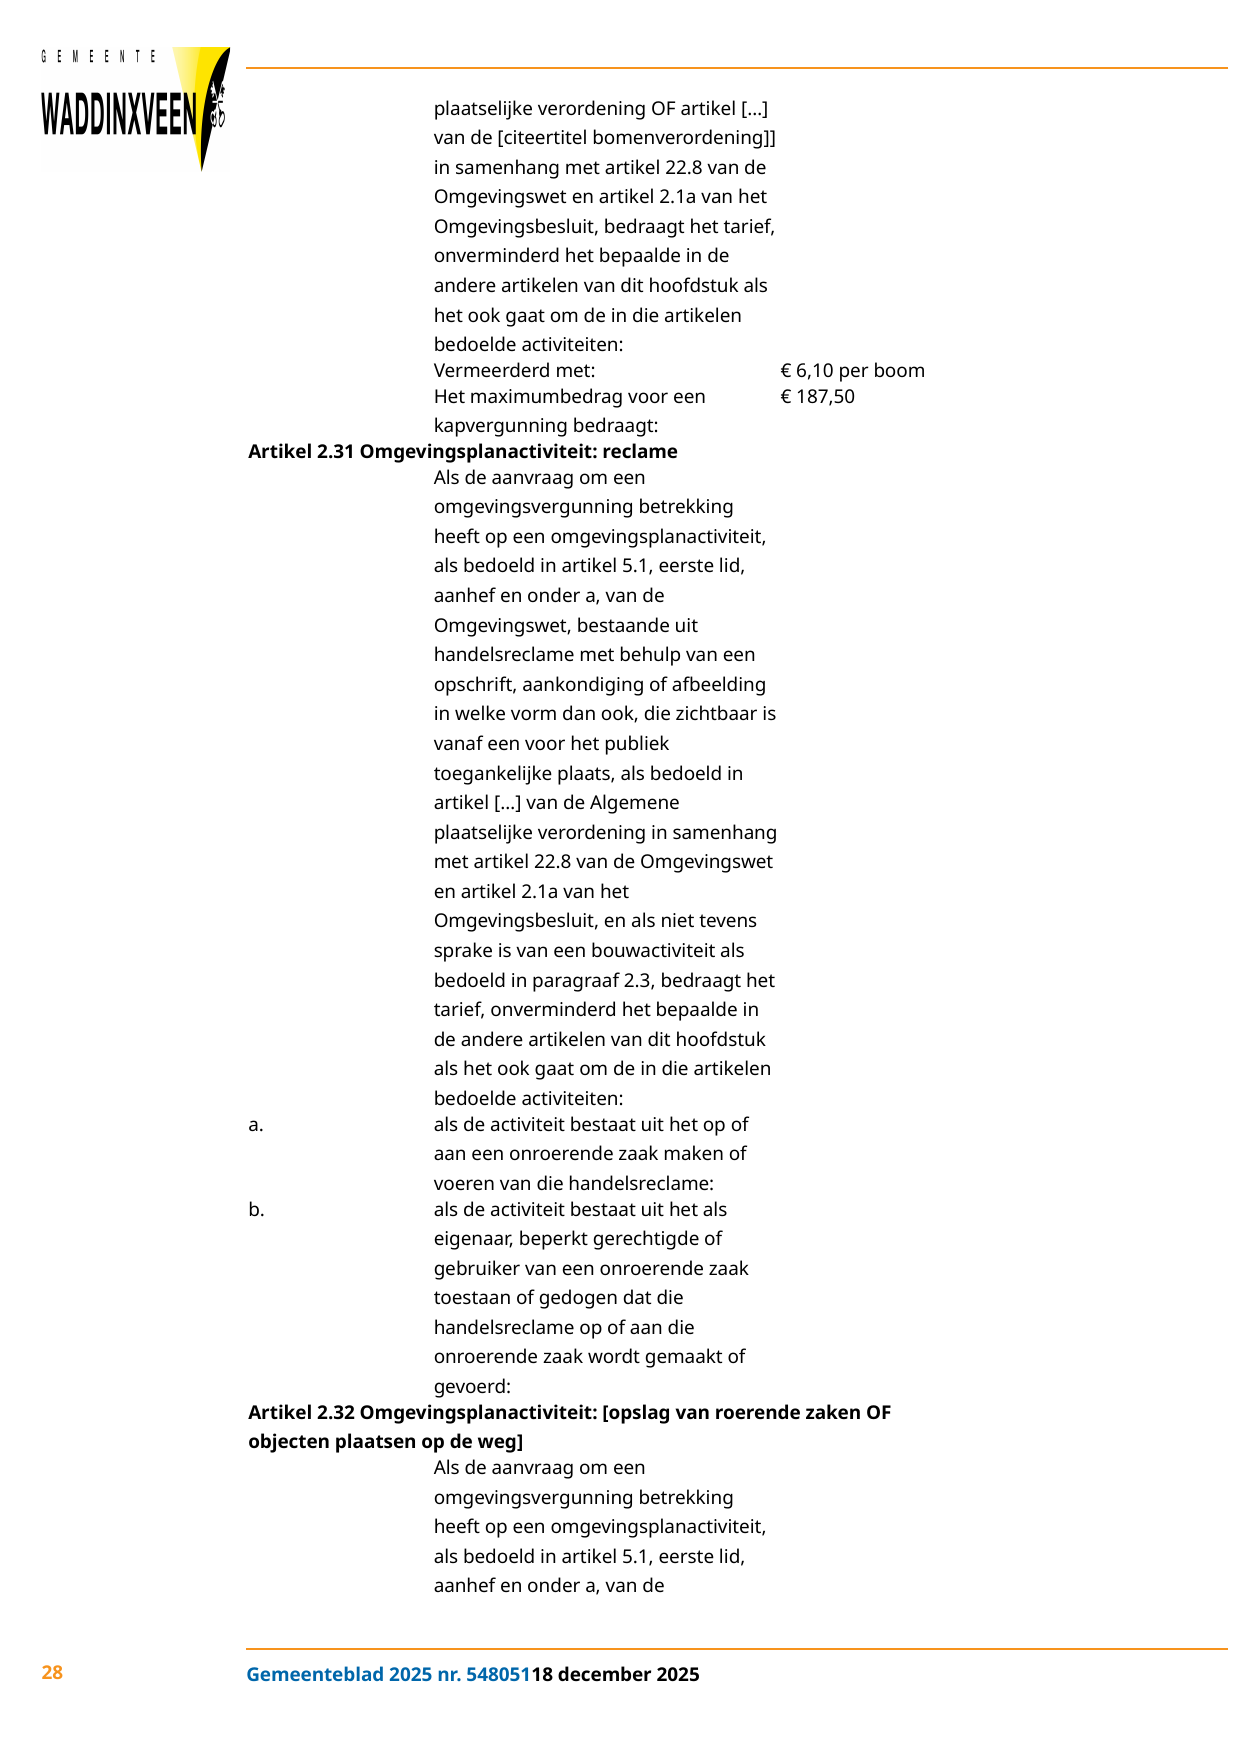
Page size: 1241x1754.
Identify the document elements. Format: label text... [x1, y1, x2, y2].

table_cell [966, 383, 1152, 438]
table_cell Als de aanvraag om een omgevingsvergunning betrekking heeft op een omgevingsplanactiviteit, als bedoeld in artikel 5.1, eerste lid, aanhef en onder a, van de [434, 1454, 780, 1598]
picture [41, 47, 231, 172]
table_cell [780, 464, 966, 1111]
table_cell als de activiteit bestaat uit het op of aan een onroerende zaak maken of voeren van die handelsreclame: [434, 1111, 780, 1196]
table_cell € 187,50 [780, 383, 966, 438]
table_cell [248, 464, 433, 1111]
table_cell [248, 1454, 433, 1598]
table_cell b. [248, 1196, 433, 1399]
table_cell [248, 357, 433, 383]
table_cell € 6,10 per boom [780, 357, 966, 383]
table_cell Als de aanvraag om een omgevingsvergunning betrekking heeft op een omgevingsplanactiviteit, als bedoeld in artikel 5.1, eerste lid, aanhef en onder a, van de Omgevingswet, bestaande uit handelsreclame met behulp van een opschrift, aankondiging of afbeelding in welke vorm dan ook, die zichtbaar is vanaf een voor het publiek toegankelijke plaats, als bedoeld in artikel […] van de Algemene plaatselijke verordening in samenhang met artikel 22.8 van de Omgevingswet en artikel 2.1a van het Omgevingsbesluit, en als niet tevens sprake is van een bouwactiviteit als bedoeld in paragraaf 2.3, bedraagt het tarief, onverminderd het bepaalde in de andere artikelen van dit hoofdstuk als het ook gaat om de in die artikelen bedoelde activiteiten: [434, 464, 780, 1111]
table_cell [780, 1196, 966, 1399]
table_cell als de activiteit bestaat uit het als eigenaar, beperkt gerechtigde of gebruiker van een onroerende zaak toestaan of gedogen dat die handelsreclame op of aan die onroerende zaak wordt gemaakt of gevoerd: [434, 1196, 780, 1399]
table_cell Artikel 2.32 Omgevingsplanactiviteit: [opslag van roerende zaken OF objecten plaatsen op de weg] [248, 1399, 966, 1454]
table_cell [966, 1196, 1152, 1399]
table_cell a. [248, 1111, 433, 1196]
table_cell [966, 357, 1152, 383]
table_cell Artikel 2.31 Omgevingsplanactiviteit: reclame [248, 438, 966, 464]
table_cell [966, 1111, 1152, 1196]
table_cell [248, 383, 433, 438]
table_cell [780, 1111, 966, 1196]
table_cell Het maximumbedrag voor een kapvergunning bedraagt: [434, 383, 780, 438]
table_cell [248, 95, 433, 357]
table_cell plaatselijke verordening OF artikel […] van de [citeertitel bomenverordening]] in samenhang met artikel 22.8 van de Omgevingswet en artikel 2.1a van het Omgevingsbesluit, bedraagt het tarief, onverminderd het bepaalde in de andere artikelen van dit hoofdstuk als het ook gaat om de in die artikelen bedoelde activiteiten: [434, 95, 780, 357]
table_cell [780, 1454, 966, 1598]
table_cell [966, 1454, 1152, 1598]
table_cell [966, 464, 1152, 1111]
table_cell [780, 95, 966, 357]
table_cell [966, 95, 1152, 357]
table_cell Vermeerderd met: [434, 357, 780, 383]
